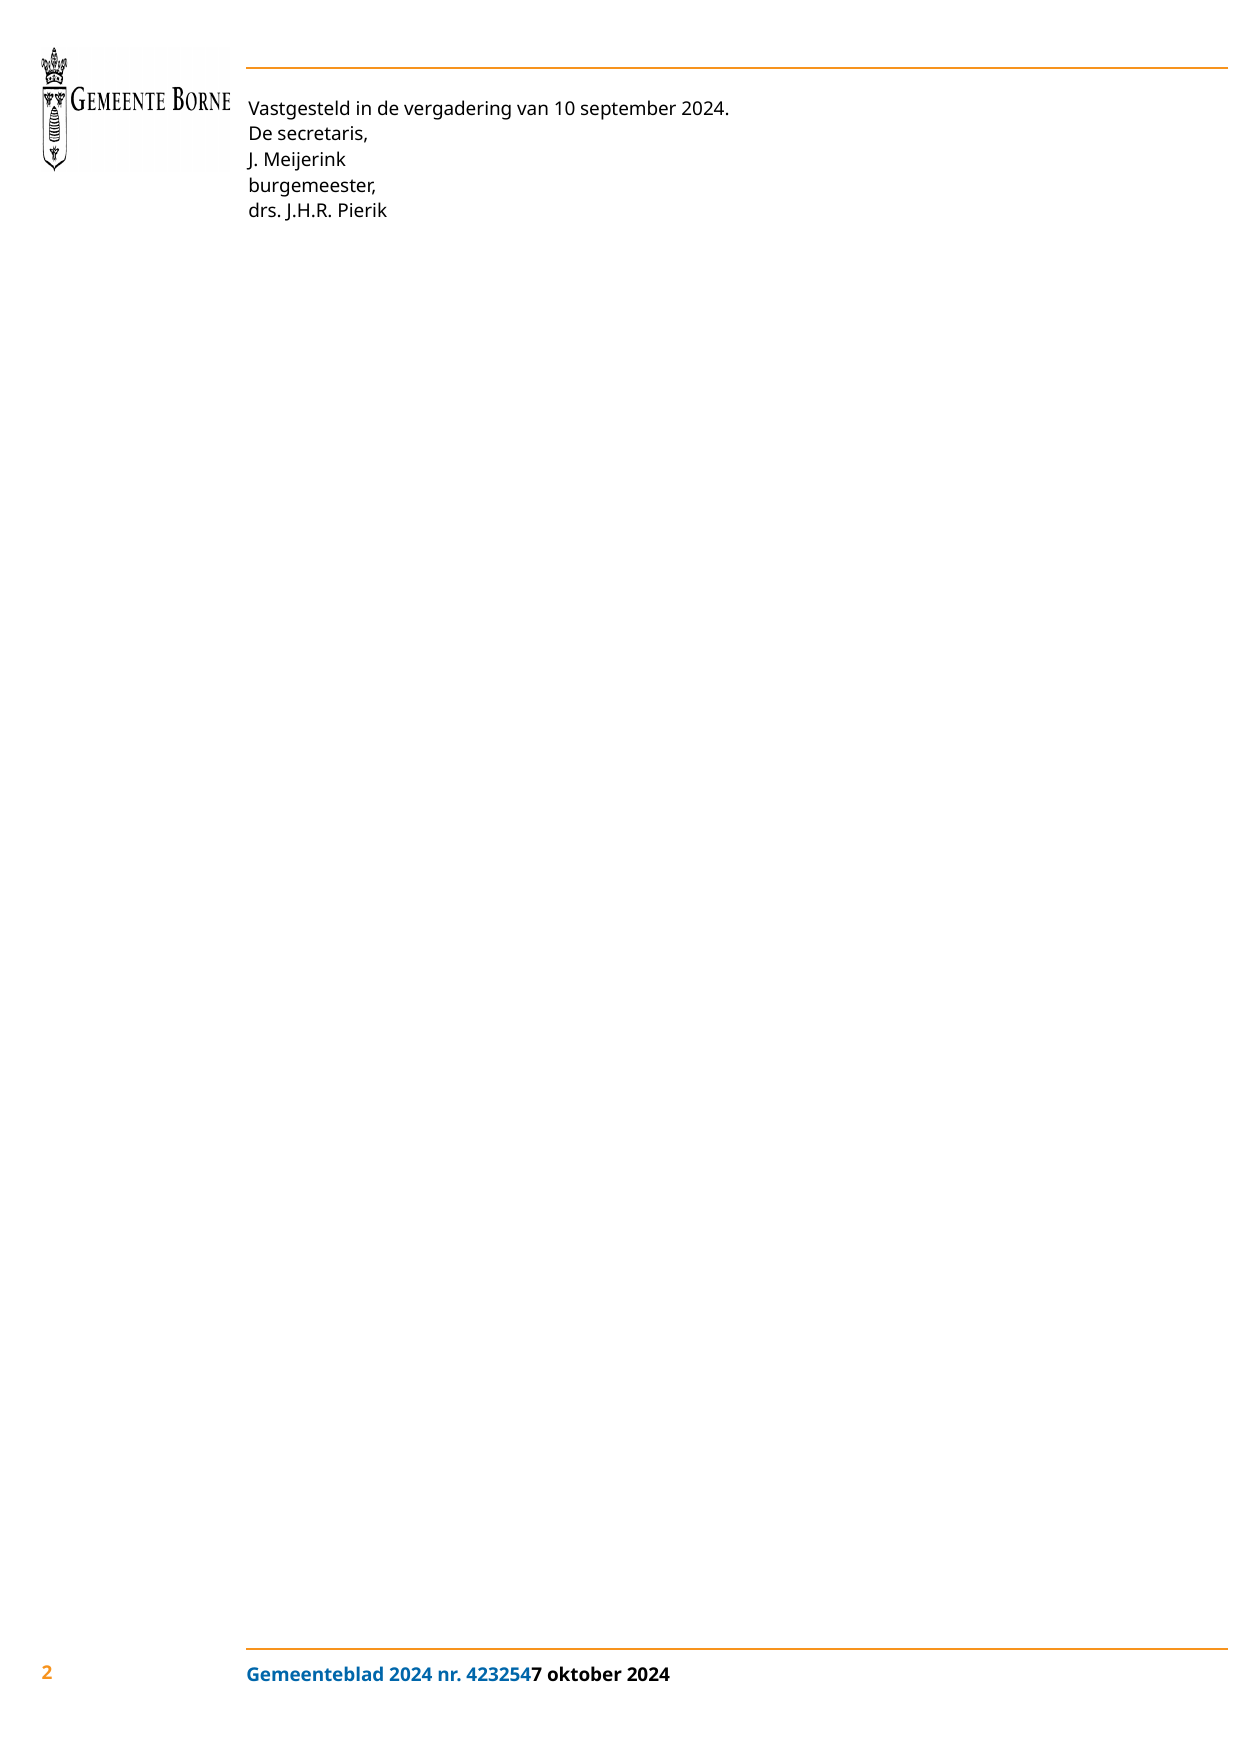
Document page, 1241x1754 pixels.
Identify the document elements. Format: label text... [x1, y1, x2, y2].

text Vastgesteld in de vergadering van 10 september 2024. [248, 95, 1152, 121]
picture [41, 47, 231, 172]
text De secretaris, [248, 121, 1152, 146]
text drs. J.H.R. Pierik [248, 198, 1152, 223]
text J. Meijerink [248, 146, 1152, 172]
text burgemeester, [248, 172, 1152, 198]
